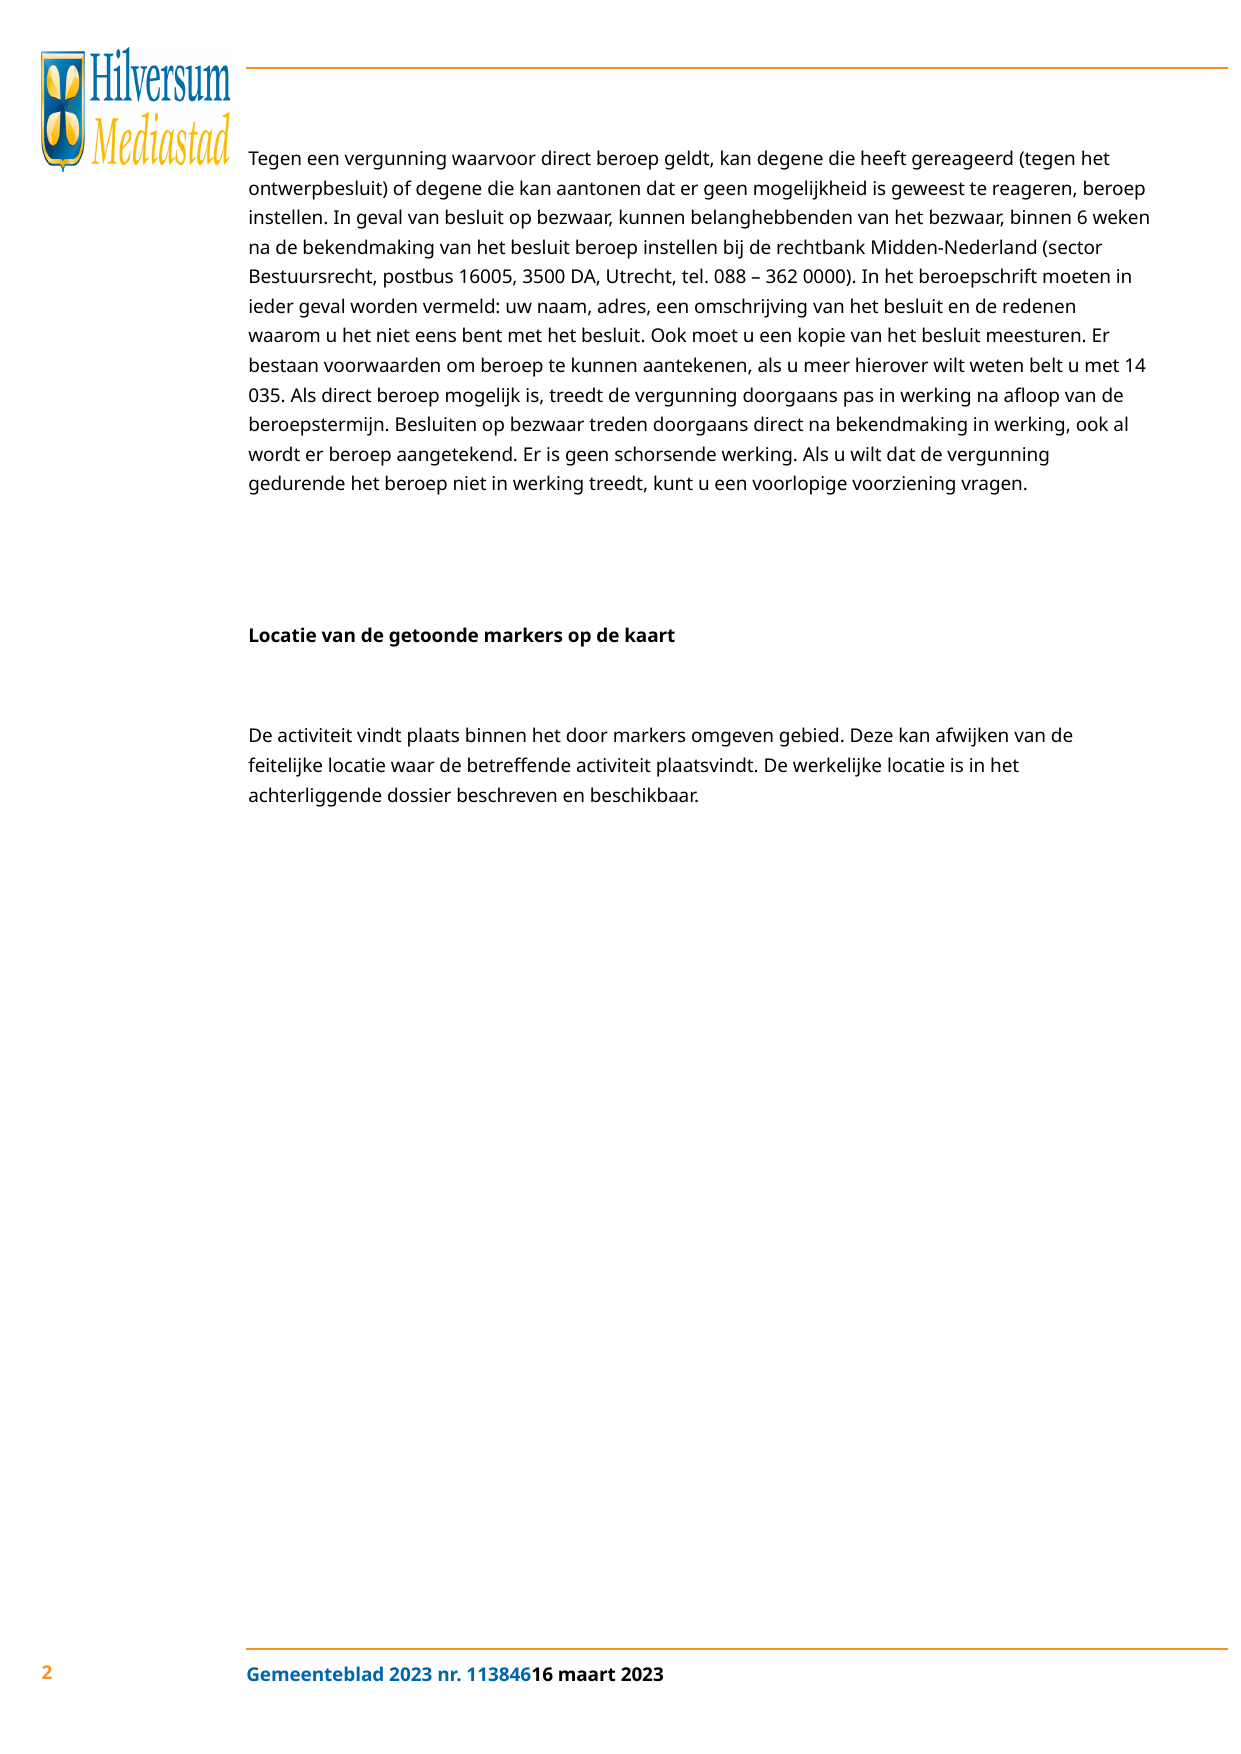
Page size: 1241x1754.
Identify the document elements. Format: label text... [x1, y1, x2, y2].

text De activiteit vindt plaats binnen het door markers omgeven gebied. Deze kan afwijken van de feitelijke locatie waar de betreffende activiteit plaatsvindt. De werkelijke locatie is in het achterliggende dossier beschreven en beschikbaar. [248, 723, 1152, 808]
text Locatie van de getoonde markers op de kaart [248, 622, 1152, 648]
picture [41, 47, 231, 172]
text Tegen een vergunning waarvoor direct beroep geldt, kan degene die heeft gereageerd (tegen het ontwerpbesluit) of degene die kan aantonen dat er geen mogelijkheid is geweest te reageren, beroep instellen. In geval van besluit op bezwaar, kunnen belanghebbenden van het bezwaar, binnen 6 weken na de bekendmaking van het besluit beroep instellen bij de rechtbank Midden-Nederland (sector Bestuursrecht, postbus 16005, 3500 DA, Utrecht, tel. 088 – 362 0000). In het beroepschrift moeten in ieder geval worden vermeld: uw naam, adres, een omschrijving van het besluit en de redenen waarom u het niet eens bent met het besluit. Ook moet u een kopie van het besluit meesturen. Er bestaan voorwaarden om beroep te kunnen aantekenen, als u meer hierover wilt weten belt u met 14 035. Als direct beroep mogelijk is, treedt de vergunning doorgaans pas in werking na afloop van de beroepstermijn. Besluiten op bezwaar treden doorgaans direct na bekendmaking in werking, ook al wordt er beroep aangetekend. Er is geen schorsende werking. Als u wilt dat de vergunning gedurende het beroep niet in werking treedt, kunt u een voorlopige voorziening vragen. [248, 145, 1152, 496]
